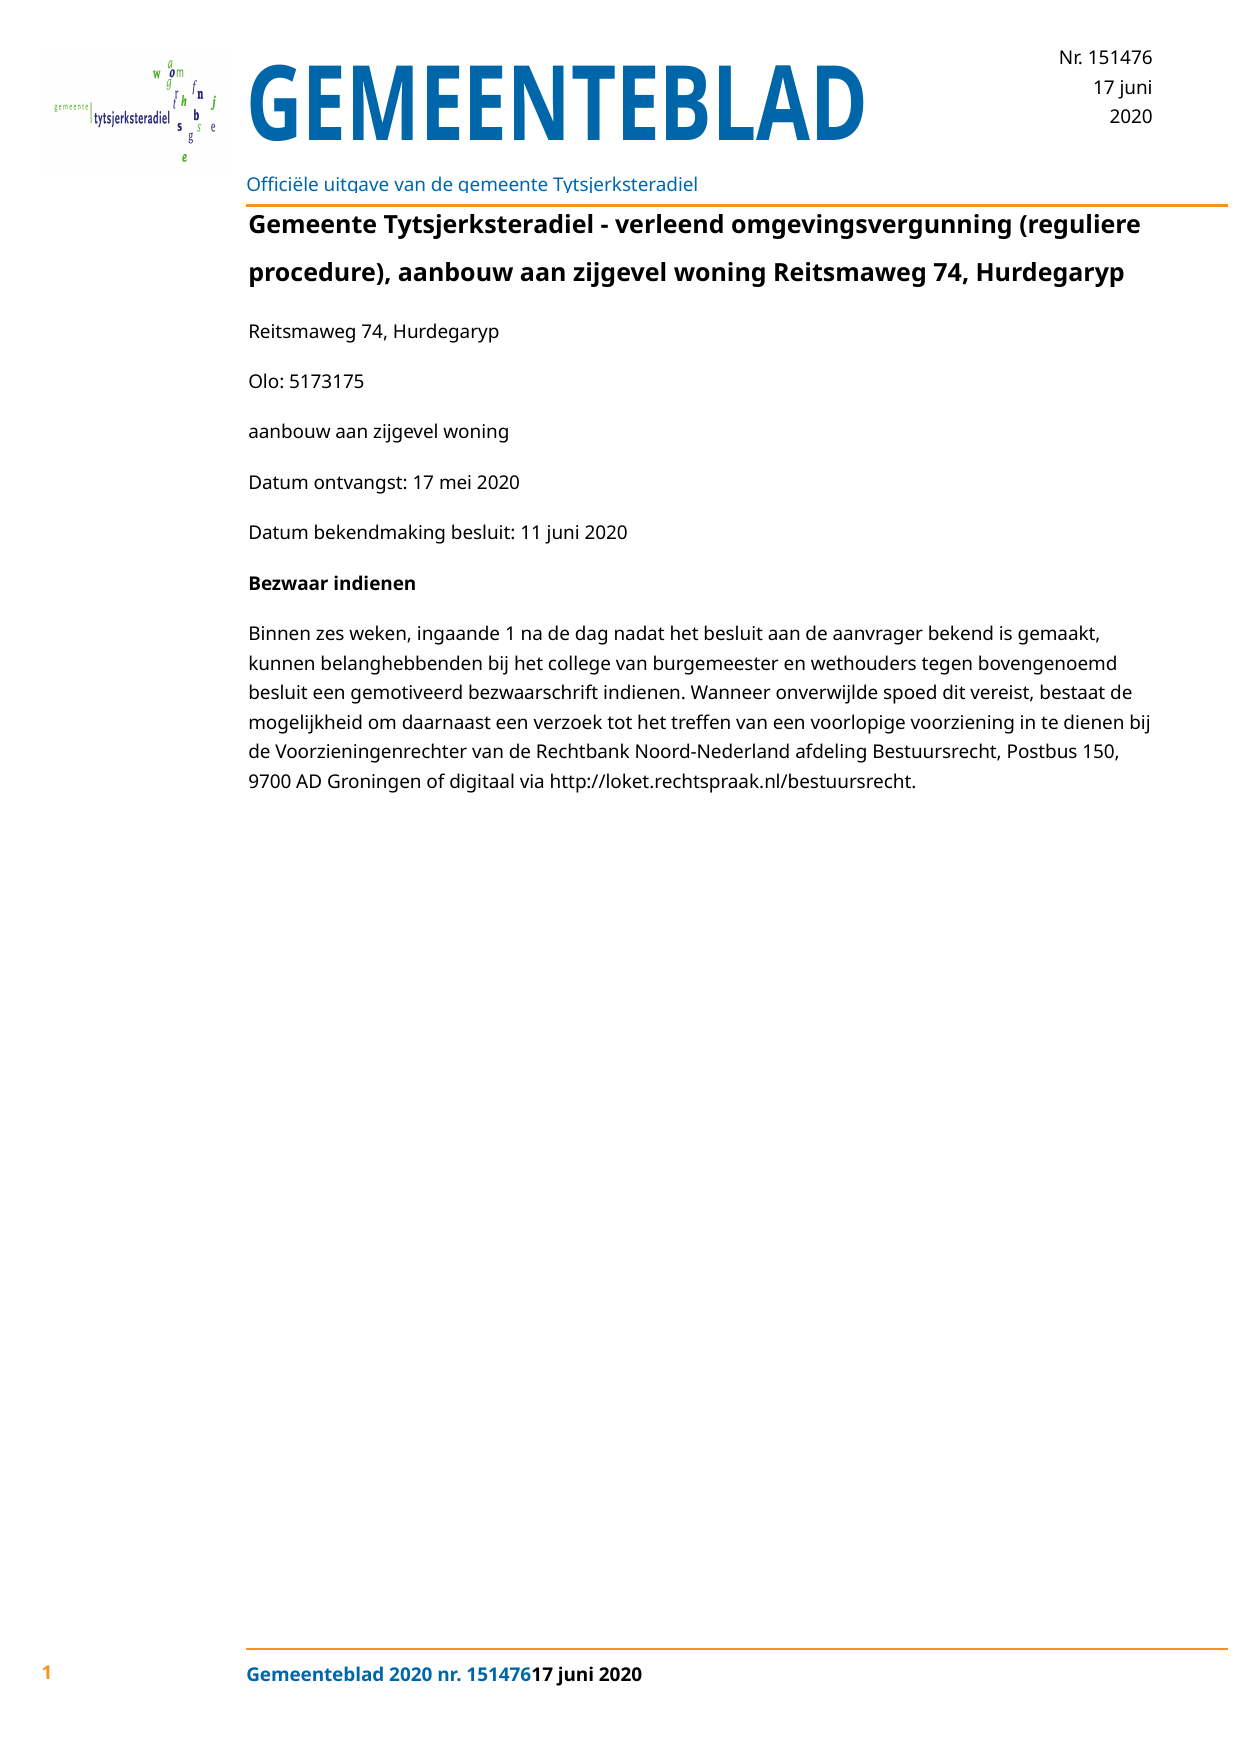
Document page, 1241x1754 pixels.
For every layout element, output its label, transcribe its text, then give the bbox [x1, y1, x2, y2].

text Datum bekendmaking besluit: 11 juni 2020 [248, 519, 1152, 545]
text Reitsmaweg 74, Hurdegaryp [248, 318, 1152, 344]
text Gemeente Tytsjerksteradiel - verleend omgevingsvergunning (reguliere procedure), aanbouw aan zijgevel woning Reitsmaweg 74, Hurdegaryp [248, 207, 1152, 288]
text aanbouw aan zijgevel woning [248, 419, 1152, 444]
text Binnen zes weken, ingaande 1 na de dag nadat het besluit aan de aanvrager bekend is gemaakt, kunnen belanghebbenden bij het college van burgemeester en wethouders tegen bovengenoemd besluit een gemotiveerd bezwaarschrift indienen. Wanneer onverwijlde spoed dit vereist, bestaat de mogelijkheid om daarnaast een verzoek tot het treffen van een voorlopige voorziening in te dienen bij de Voorzieningenrechter van de Rechtbank Noord-Nederland afdeling Bestuursrecht, Postbus 150, 9700 AD Groningen of digitaal via http://loket.rechtspraak.nl/bestuursrecht. [248, 620, 1152, 794]
text Olo: 5173175 [248, 368, 1152, 394]
text Bezwaar indienen [248, 570, 1152, 596]
text Datum ontvangst: 17 mei 2020 [248, 469, 1152, 495]
picture [41, 47, 231, 172]
